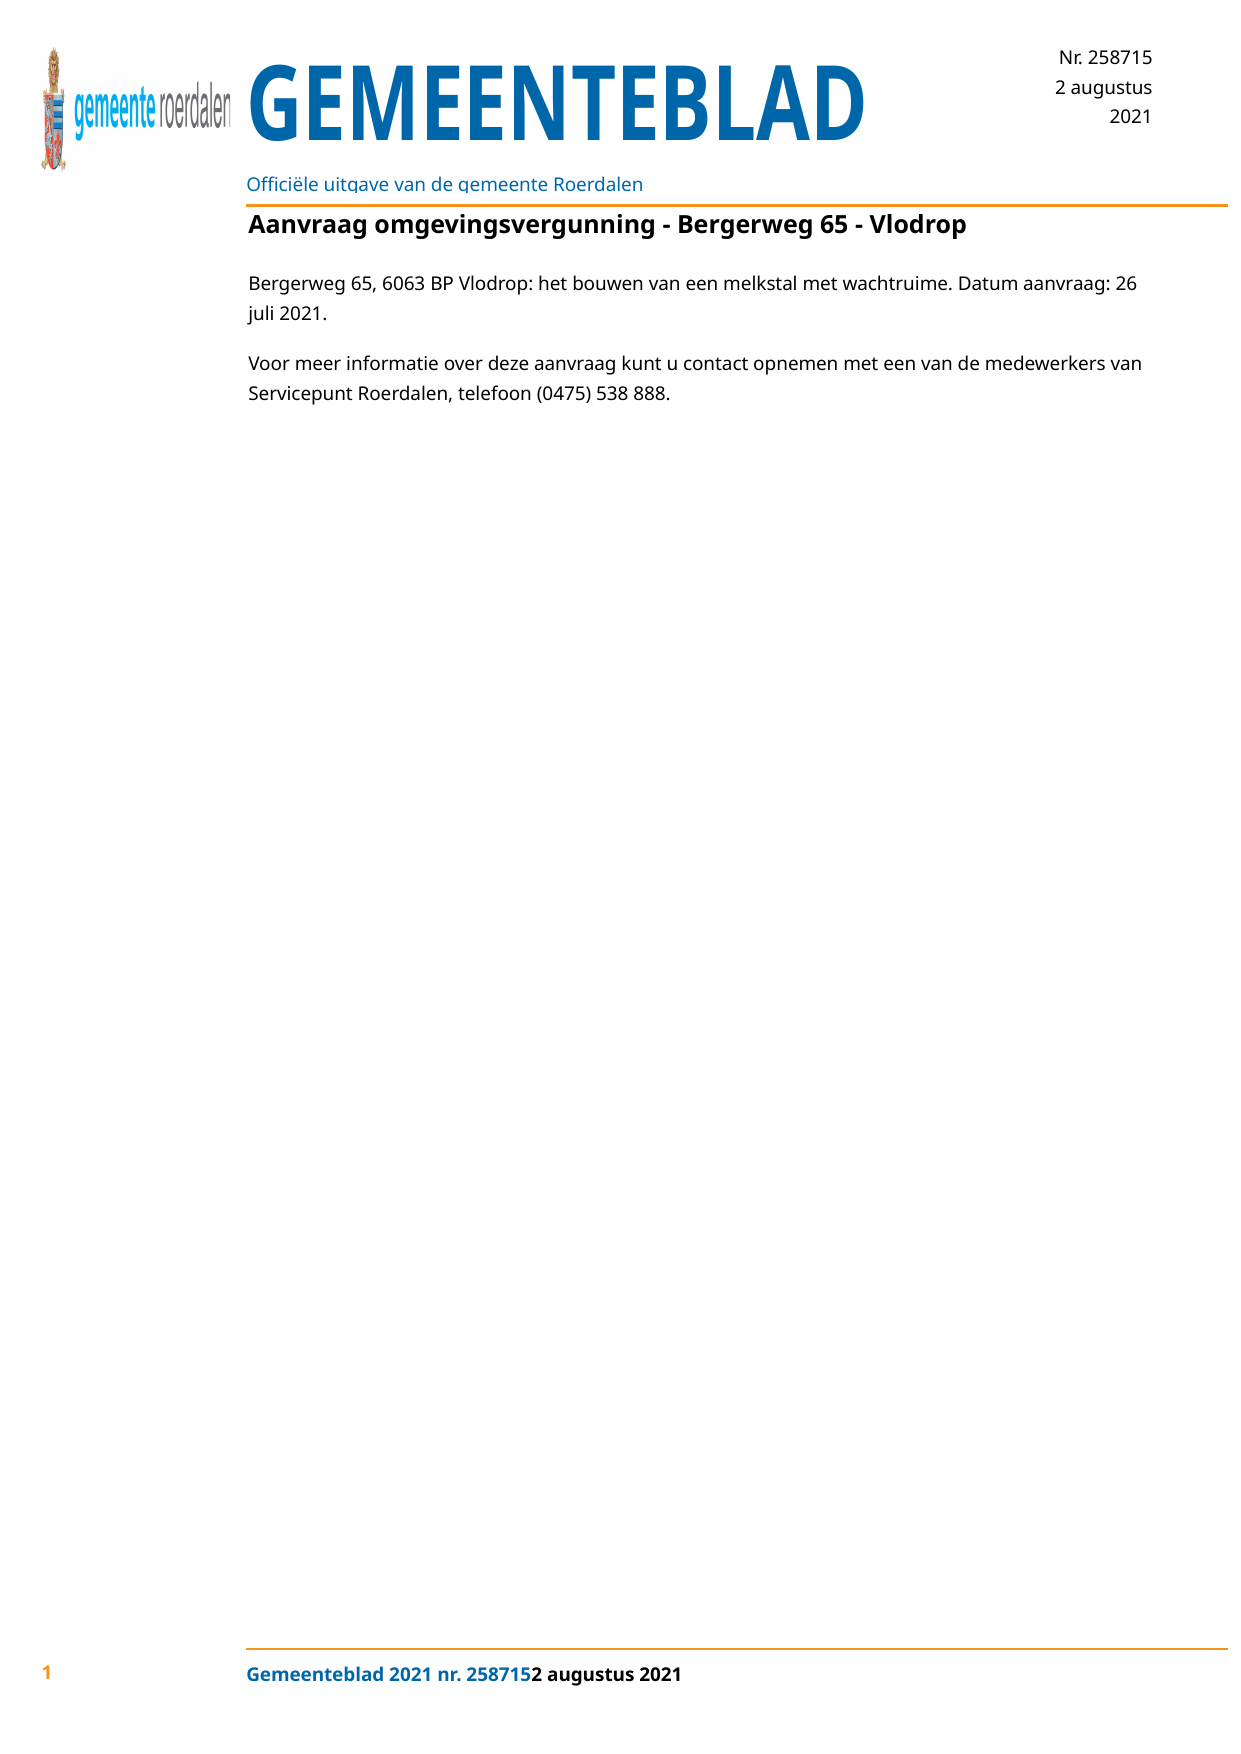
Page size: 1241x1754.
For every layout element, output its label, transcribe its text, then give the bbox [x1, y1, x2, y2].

text Aanvraag omgevingsvergunning - Bergerweg 65 - Vlodrop [248, 207, 1152, 241]
text Bergerweg 65, 6063 BP Vlodrop: het bouwen van een melkstal met wachtruime. Datum aanvraag: 26 juli 2021. [248, 270, 1152, 326]
picture [41, 47, 231, 172]
text Voor meer informatie over deze aanvraag kunt u contact opnemen met een van de medewerkers van Servicepunt Roerdalen, telefoon (0475) 538 888. [248, 350, 1152, 406]
